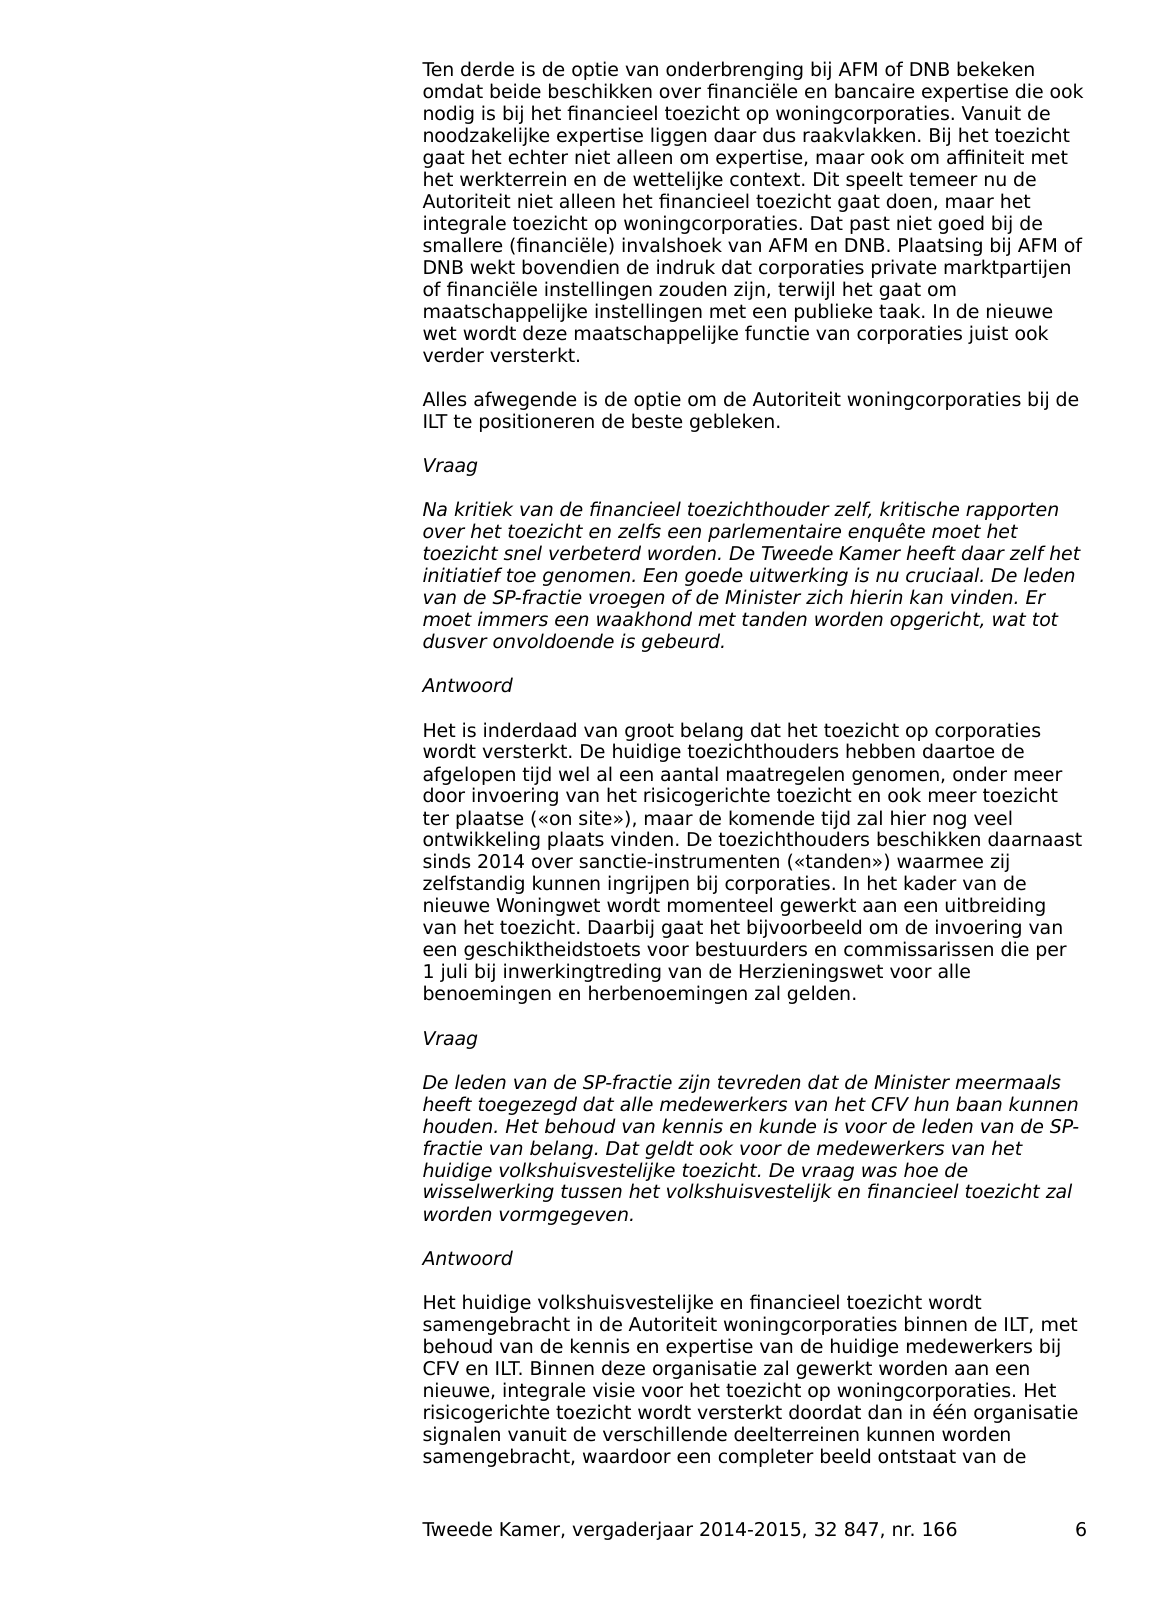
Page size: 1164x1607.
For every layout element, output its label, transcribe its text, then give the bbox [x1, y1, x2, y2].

text Het huidige volkshuisvestelijke en financieel toezicht wordt samengebracht in de Autoriteit woningcorporaties binnen de ILT, met behoud van de kennis en expertise van de huidige medewerkers bij CFV en ILT. Binnen deze organisatie zal gewerkt worden aan een nieuwe, integrale visie voor het toezicht op woningcorporaties. Het risicogerichte toezicht wordt versterkt doordat dan in één organisatie signalen vanuit de verschillende deelterreinen kunnen worden samengebracht, waardoor een completer beeld ontstaat van de [422, 1292, 1087, 1468]
subtitle Vraag [422, 1027, 1087, 1049]
text Het is inderdaad van groot belang dat het toezicht op corporaties wordt versterkt. De huidige toezichthouders hebben daartoe de afgelopen tijd wel al een aantal maatregelen genomen, onder meer door invoering van het risicogerichte toezicht en ook meer toezicht ter plaatse («on site»), maar de komende tijd zal hier nog veel ontwikkeling plaats vinden. De toezichthouders beschikken daarnaast sinds 2014 over sanctie-instrumenten («tanden») waarmee zij zelfstandig kunnen ingrijpen bij corporaties. In het kader van de nieuwe Woningwet wordt momenteel gewerkt aan een uitbreiding van het toezicht. Daarbij gaat het bijvoorbeeld om de invoering van een geschiktheidstoets voor bestuurders en commissarissen die per 1 juli bij inwerkingtreding van de Herzieningswet voor alle benoemingen en herbenoemingen zal gelden. [422, 719, 1087, 1005]
text Ten derde is de optie van onderbrenging bij AFM of DNB bekeken omdat beide beschikken over financiële en bancaire expertise die ook nodig is bij het financieel toezicht op woningcorporaties. Vanuit de noodzakelijke expertise liggen daar dus raakvlakken. Bij het toezicht gaat het echter niet alleen om expertise, maar ook om affiniteit met het werkterrein en de wettelijke context. Dit speelt temeer nu de Autoriteit niet alleen het financieel toezicht gaat doen, maar het integrale toezicht op woningcorporaties. Dat past niet goed bij de smallere (financiële) invalshoek van AFM en DNB. Plaatsing bij AFM of DNB wekt bovendien de indruk dat corporaties private marktpartijen of financiële instellingen zouden zijn, terwijl het gaat om maatschappelijke instellingen met een publieke taak. In de nieuwe wet wordt deze maatschappelijke functie van corporaties juist ook verder versterkt. [422, 59, 1087, 367]
text De leden van de SP-fractie zijn tevreden dat de Minister meermaals heeft toegezegd dat alle medewerkers van het CFV hun baan kunnen houden. Het behoud van kennis en kunde is voor de leden van de SP-fractie van belang. Dat geldt ook voor de medewerkers van het huidige volkshuisvestelijke toezicht. De vraag was hoe de wisselwerking tussen het volkshuisvestelijk en financieel toezicht zal worden vormgegeven. [422, 1072, 1087, 1225]
text Na kritiek van de financieel toezichthouder zelf, kritische rapporten over het toezicht en zelfs een parlementaire enquête moet het toezicht snel verbeterd worden. De Tweede Kamer heeft daar zelf het initiatief toe genomen. Een goede uitwerking is nu cruciaal. De leden van de SP-fractie vroegen of de Minister zich hierin kan vinden. Er moet immers een waakhond met tanden worden opgericht, wat tot dusver onvoldoende is gebeurd. [422, 499, 1087, 653]
subtitle Antwoord [422, 675, 1087, 697]
text Alles afwegende is de optie om de Autoriteit woningcorporaties bij de ILT te positioneren de beste gebleken. [422, 389, 1087, 433]
subtitle Vraag [422, 455, 1087, 477]
subtitle Antwoord [422, 1248, 1087, 1269]
